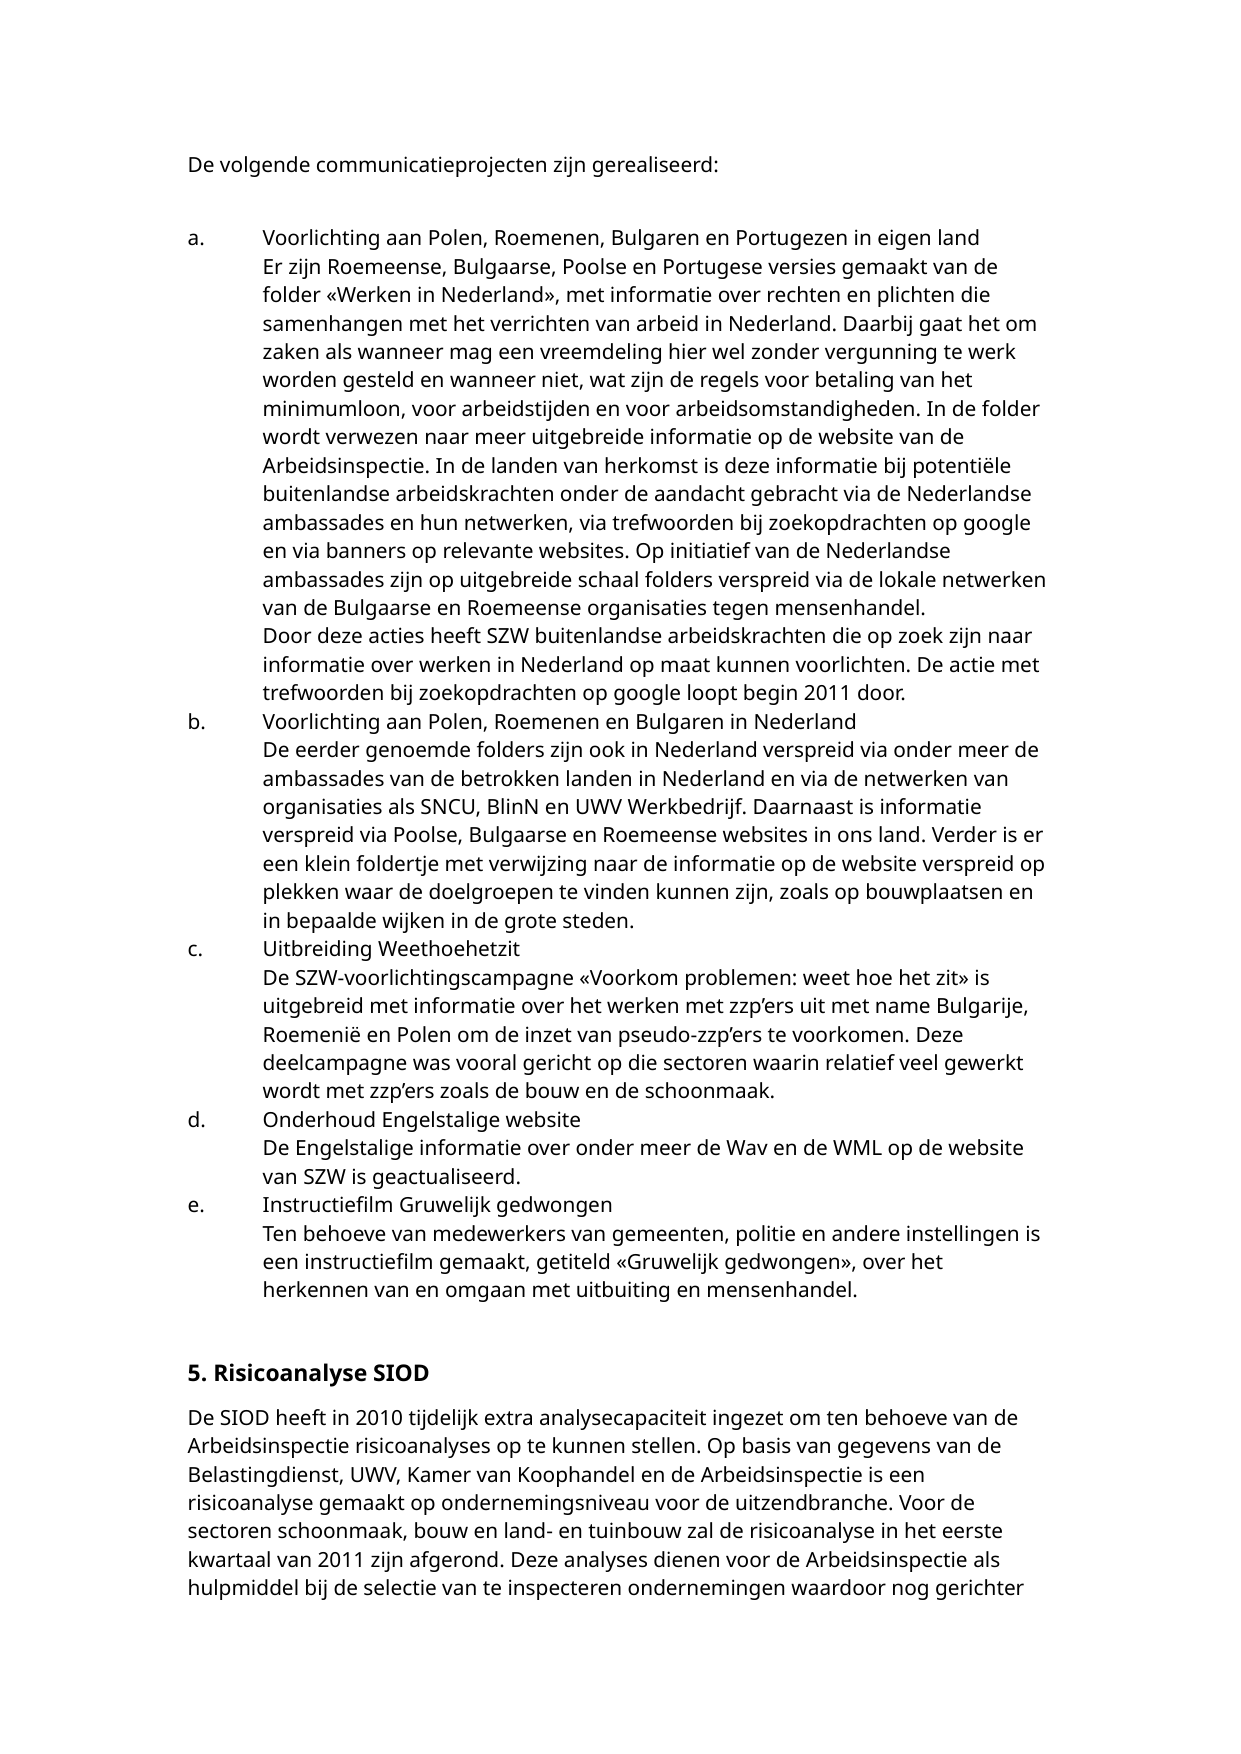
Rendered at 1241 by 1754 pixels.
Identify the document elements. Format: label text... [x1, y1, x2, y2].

list Er zijn Roemeense, Bulgaarse, Poolse en Portugese versies gemaakt van de folder «Werken in Nederland», met informatie over rechten en plichten die samenhangen met het verrichten van arbeid in Nederland. Daarbij gaat het om zaken als wanneer mag een vreemdeling hier wel zonder vergunning te werk worden gesteld en wanneer niet, wat zijn de regels voor betaling van het minimumloon, voor arbeidstijden en voor arbeidsomstandigheden. In de folder wordt verwezen naar meer uitgebreide informatie op de website van de Arbeidsinspectie. In de landen van herkomst is deze informatie bij potentiële buitenlandse arbeidskrachten onder de aandacht gebracht via de Nederlandse ambassades en hun netwerken, via trefwoorden bij zoekopdrachten op google en via banners op relevante websites. Op initiatief van de Nederlandse ambassades zijn op uitgebreide schaal folders verspreid via de lokale netwerken van de Bulgaarse en Roemeense organisaties tegen mensenhandel. [187, 252, 1053, 622]
list De SZW-voorlichtingscampagne «Voorkom problemen: weet hoe het zit» is uitgebreid met informatie over het werken met zzp’ers uit met name Bulgarije, Roemenië en Polen om de inzet van pseudo-zzp’ers te voorkomen. Deze deelcampagne was vooral gericht op die sectoren waarin relatief veel gewerkt wordt met zzp’ers zoals de bouw en de schoonmaak. [187, 963, 1053, 1105]
list Uitbreiding Weethoehetzit [187, 934, 1053, 963]
text De SIOD heeft in 2010 tijdelijk extra analysecapaciteit ingezet om ten behoeve van de Arbeidsinspectie risicoanalyses op te kunnen stellen. Op basis van gegevens van de Belastingdienst, UWV, Kamer van Koophandel en de Arbeidsinspectie is een risicoanalyse gemaakt op ondernemingsniveau voor de uitzendbranche. Voor de sectoren schoonmaak, bouw en land- en tuinbouw zal de risicoanalyse in het eerste kwartaal van 2011 zijn afgerond. Deze analyses dienen voor de Arbeidsinspectie als hulpmiddel bij de selectie van te inspecteren ondernemingen waardoor nog gerichter [187, 1403, 1053, 1602]
list Onderhoud Engelstalige website [187, 1105, 1053, 1133]
list De Engelstalige informatie over onder meer de Wav en de WML op de website van SZW is geactualiseerd. [187, 1133, 1053, 1190]
list Voorlichting aan Polen, Roemenen, Bulgaren en Portugezen in eigen land [187, 223, 1053, 252]
list Instructiefilm Gruwelijk gedwongen [187, 1190, 1053, 1219]
list Ten behoeve van medewerkers van gemeenten, politie en andere instellingen is een instructiefilm gemaakt, getiteld «Gruwelijk gedwongen», over het herkennen van en omgaan met uitbuiting en mensenhandel. [187, 1219, 1053, 1304]
list Voorlichting aan Polen, Roemenen en Bulgaren in Nederland [187, 707, 1053, 735]
subtitle 5. Risicoanalyse SIOD [187, 1357, 1053, 1388]
list Door deze acties heeft SZW buitenlandse arbeidskrachten die op zoek zijn naar informatie over werken in Nederland op maat kunnen voorlichten. De actie met trefwoorden bij zoekopdrachten op google loopt begin 2011 door. [187, 622, 1053, 707]
list De eerder genoemde folders zijn ook in Nederland verspreid via onder meer de ambassades van de betrokken landen in Nederland en via de netwerken van organisaties als SNCU, BlinN en UWV Werkbedrijf. Daarnaast is informatie verspreid via Poolse, Bulgaarse en Roemeense websites in ons land. Verder is er een klein foldertje met verwijzing naar de informatie op de website verspreid op plekken waar de doelgroepen te vinden kunnen zijn, zoals op bouwplaatsen en in bepaalde wijken in de grote steden. [187, 735, 1053, 934]
text De volgende communicatieprojecten zijn gerealiseerd: [187, 150, 1053, 178]
